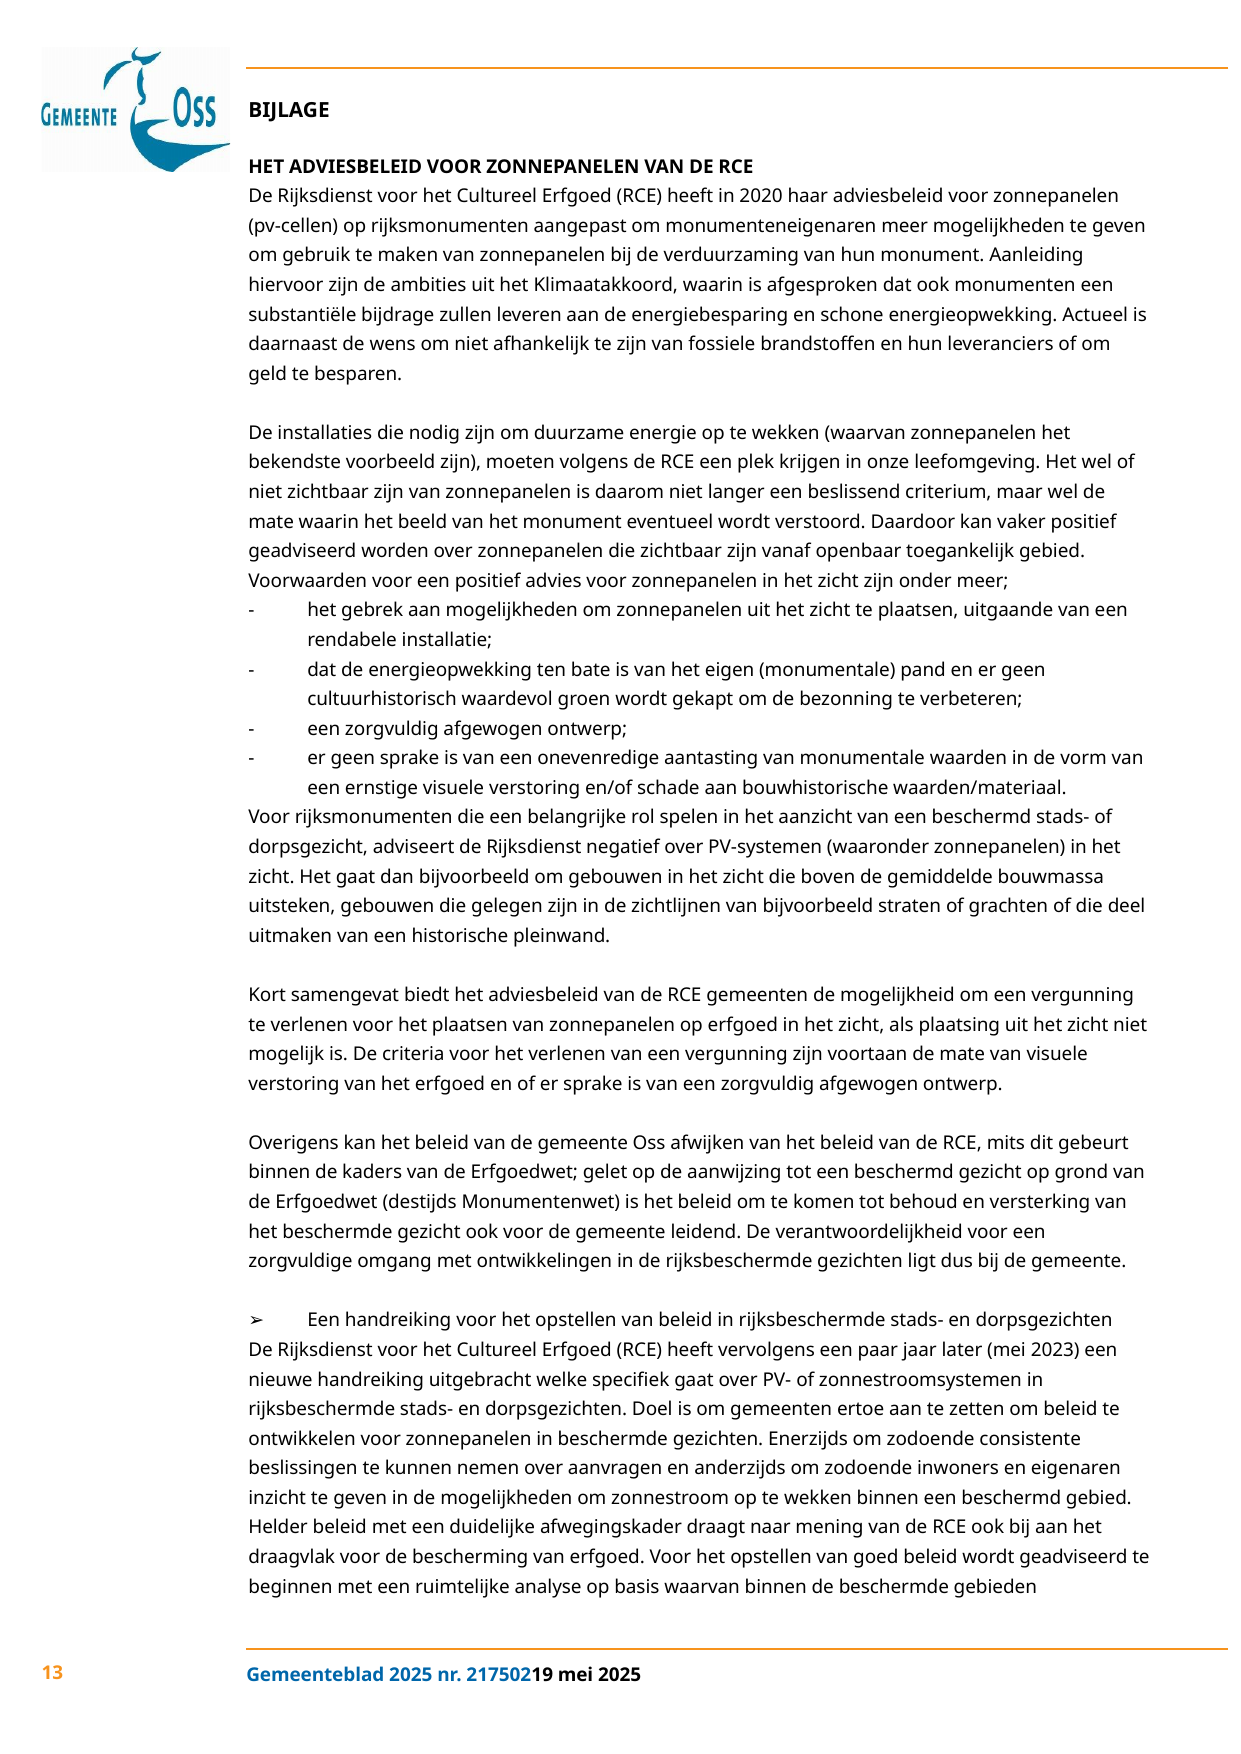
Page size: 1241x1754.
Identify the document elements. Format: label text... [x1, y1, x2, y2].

text Voor rijksmonumenten die een belangrijke rol spelen in het aanzicht van een beschermd stads- of dorpsgezicht, adviseert de Rijksdienst negatief over PV-systemen (waaronder zonnepanelen) in het zicht. Het gaat dan bijvoorbeeld om gebouwen in het zicht die boven de gemiddelde bouwmassa uitsteken, gebouwen die gelegen zijn in de zichtlijnen van bijvoorbeeld straten of grachten of die deel uitmaken van een historische pleinwand. [248, 804, 1152, 948]
list dat de energieopwekking ten bate is van het eigen (monumentale) pand en er geen cultuurhistorisch waardevol groen wordt gekapt om de bezonning te verbeteren; [248, 656, 1152, 711]
text De installaties die nodig zijn om duurzame energie op te wekken (waarvan zonnepanelen het bekendste voorbeeld zijn), moeten volgens de RCE een plek krijgen in onze leefomgeving. Het wel of niet zichtbaar zijn van zonnepanelen is daarom niet langer een beslissend criterium, maar wel de mate waarin het beeld van het monument eventueel wordt verstoord. Daardoor kan vaker positief geadviseerd worden over zonnepanelen die zichtbaar zijn vanaf openbaar toegankelijk gebied. Voorwaarden voor een positief advies voor zonnepanelen in het zicht zijn onder meer; [248, 419, 1152, 593]
text De Rijksdienst voor het Cultureel Erfgoed (RCE) heeft vervolgens een paar jaar later (mei 2023) een nieuwe handreiking uitgebracht welke specifiek gaat over PV- of zonnestroomsystemen in rijksbeschermde stads- en dorpsgezichten. Doel is om gemeenten ertoe aan te zetten om beleid te ontwikkelen voor zonnepanelen in beschermde gezichten. Enerzijds om zodoende consistente beslissingen te kunnen nemen over aanvragen en anderzijds om zodoende inwoners en eigenaren inzicht te geven in de mogelijkheden om zonnestroom op te wekken binnen een beschermd gebied. Helder beleid met een duidelijke afwegingskader draagt naar mening van de RCE ook bij aan het draagvlak voor de bescherming van erfgoed. Voor het opstellen van goed beleid wordt geadviseerd te beginnen met een ruimtelijke analyse op basis waarvan binnen de beschermde gebieden [248, 1336, 1152, 1599]
picture [41, 47, 231, 172]
text De Rijksdienst voor het Cultureel Erfgoed (RCE) heeft in 2020 haar adviesbeleid voor zonnepanelen (pv-cellen) op rijksmonumenten aangepast om monumenteneigenaren meer mogelijkheden te geven om gebruik te maken van zonnepanelen bij de verduurzaming van hun monument. Aanleiding hiervoor zijn de ambities uit het Klimaatakkoord, waarin is afgesproken dat ook monumenten een substantiële bijdrage zullen leveren aan de energiebesparing en schone energieopwekking. Actueel is daarnaast de wens om niet afhankelijk te zijn van fossiele brandstoffen en hun leveranciers of om geld te besparen. [248, 182, 1152, 386]
text BIJLAGE [248, 95, 1152, 123]
text Overigens kan het beleid van de gemeente Oss afwijken van het beleid van de RCE, mits dit gebeurt binnen de kaders van de Erfgoedwet; gelet op de aanwijzing tot een beschermd gezicht op grond van de Erfgoedwet (destijds Monumentenwet) is het beleid om te komen tot behoud en versterking van het beschermde gezicht ook voor de gemeente leidend. De verantwoordelijkheid voor een zorgvuldige omgang met ontwikkelingen in de rijksbeschermde gezichten ligt dus bij de gemeente. [248, 1129, 1152, 1273]
list er geen sprake is van een onevenredige aantasting van monumentale waarden in de vorm van een ernstige visuele verstoring en/of schade aan bouwhistorische waarden/materiaal. [248, 744, 1152, 800]
list Een handreiking voor het opstellen van beleid in rijksbeschermde stads- en dorpsgezichten [248, 1307, 1152, 1332]
list een zorgvuldig afgewogen ontwerp; [248, 715, 1152, 741]
text HET ADVIESBELEID VOOR ZONNEPANELEN VAN DE RCE [248, 153, 1152, 179]
list het gebrek aan mogelijkheden om zonnepanelen uit het zicht te plaatsen, uitgaande van een rendabele installatie; [248, 597, 1152, 652]
text Kort samengevat biedt het adviesbeleid van de RCE gemeenten de mogelijkheid om een vergunning te verlenen voor het plaatsen van zonnepanelen op erfgoed in het zicht, als plaatsing uit het zicht niet mogelijk is. De criteria voor het verlenen van een vergunning zijn voortaan de mate van visuele verstoring van het erfgoed en of er sprake is van een zorgvuldig afgewogen ontwerp. [248, 981, 1152, 1096]
